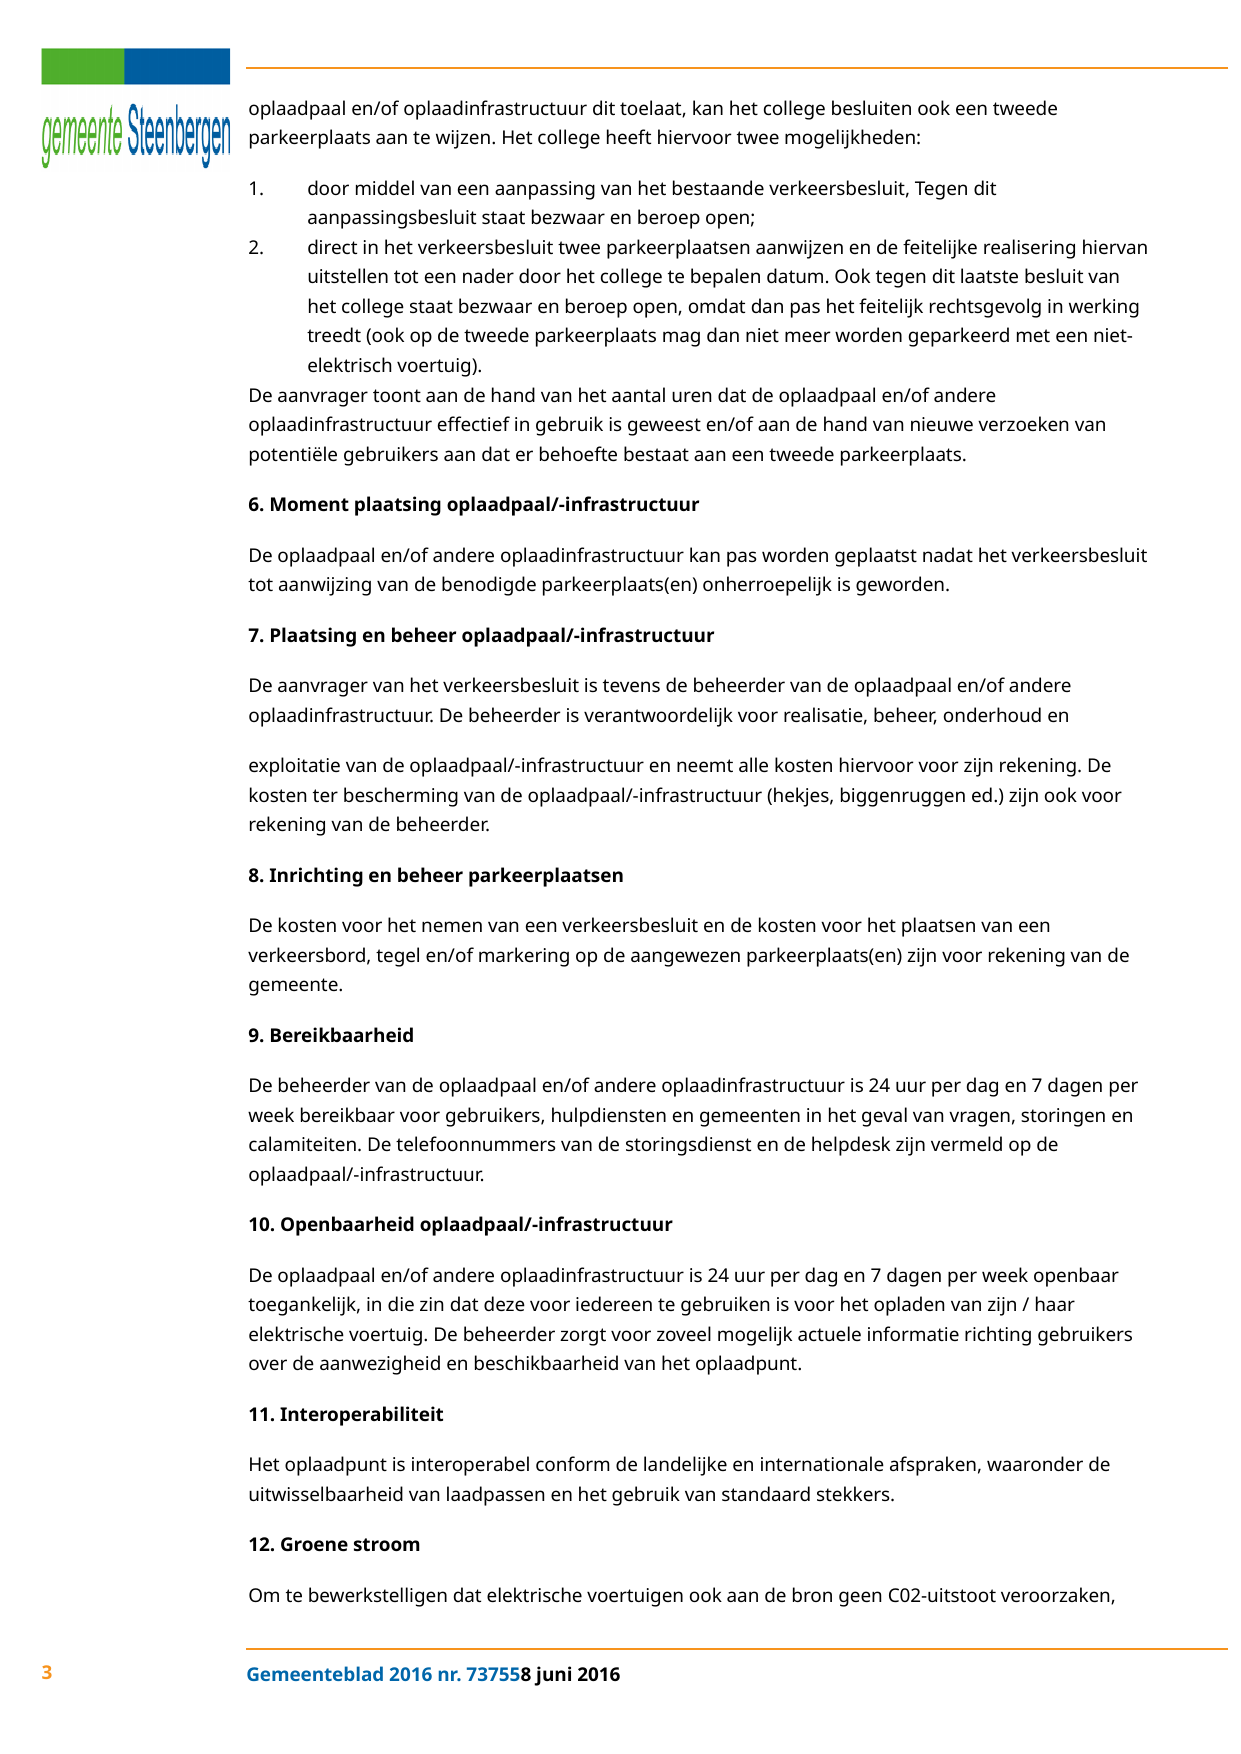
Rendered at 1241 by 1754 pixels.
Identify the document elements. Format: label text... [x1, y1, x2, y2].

text 9. Bereikbaarheid [248, 1022, 1152, 1048]
text 12. Groene stroom [248, 1531, 1152, 1557]
text De aanvrager toont aan de hand van het aantal uren dat de oplaadpaal en/of andere oplaadinfrastructuur effectief in gebruik is geweest en/of aan de hand van nieuwe verzoeken van potentiële gebruikers aan dat er behoefte bestaat aan een tweede parkeerplaats. [248, 382, 1152, 467]
text 8. Inrichting en beheer parkeerplaatsen [248, 862, 1152, 888]
text Om te bewerkstelligen dat elektrische voertuigen ook aan de bron geen C02-uitstoot veroorzaken, [248, 1582, 1152, 1608]
text De beheerder van de oplaadpaal en/of andere oplaadinfrastructuur is 24 uur per dag en 7 dagen per week bereikbaar voor gebruikers, hulpdiensten en gemeenten in het geval van vragen, storingen en calamiteiten. De telefoonnummers van de storingsdienst en de helpdesk zijn vermeld op de oplaadpaal/-infrastructuur. [248, 1072, 1152, 1187]
text 7. Plaatsing en beheer oplaadpaal/-infrastructuur [248, 622, 1152, 648]
text 6. Moment plaatsing oplaadpaal/-infrastructuur [248, 491, 1152, 517]
text Het oplaadpunt is interoperabel conform de landelijke en internationale afspraken, waaronder de uitwisselbaarheid van laadpassen en het gebruik van standaard stekkers. [248, 1451, 1152, 1507]
text De oplaadpaal en/of andere oplaadinfrastructuur kan pas worden geplaatst nadat het verkeersbesluit tot aanwijzing van de benodigde parkeerplaats(en) onherroepelijk is geworden. [248, 542, 1152, 597]
list door middel van een aanpassing van het bestaande verkeersbesluit, Tegen dit aanpassingsbesluit staat bezwaar en beroep open; [248, 175, 1152, 230]
text De kosten voor het nemen van een verkeersbesluit en de kosten voor het plaatsen van een verkeersbord, tegel en/of markering op de aangewezen parkeerplaats(en) zijn voor rekening van de gemeente. [248, 912, 1152, 997]
list direct in het verkeersbesluit twee parkeerplaatsen aanwijzen en de feitelijke realisering hiervan uitstellen tot een nader door het college te bepalen datum. Ook tegen dit laatste besluit van het college staat bezwaar en beroep open, omdat dan pas het feitelijk rechtsgevolg in werking treedt (ook op de tweede parkeerplaats mag dan niet meer worden geparkeerd met een niet-elektrisch voertuig). [248, 234, 1152, 378]
text exploitatie van de oplaadpaal/-infrastructuur en neemt alle kosten hiervoor voor zijn rekening. De kosten ter bescherming van de oplaadpaal/-infrastructuur (hekjes, biggenruggen ed.) zijn ook voor rekening van de beheerder. [248, 752, 1152, 837]
text 10. Openbaarheid oplaadpaal/-infrastructuur [248, 1211, 1152, 1237]
text oplaadpaal en/of oplaadinfrastructuur dit toelaat, kan het college besluiten ook een tweede parkeerplaats aan te wijzen. Het college heeft hiervoor twee mogelijkheden: [248, 95, 1152, 150]
text De oplaadpaal en/of andere oplaadinfrastructuur is 24 uur per dag en 7 dagen per week openbaar toegankelijk, in die zin dat deze voor iedereen te gebruiken is voor het opladen van zijn / haar elektrische voertuig. De beheerder zorgt voor zoveel mogelijk actuele informatie richting gebruikers over de aanwezigheid en beschikbaarheid van het oplaadpunt. [248, 1262, 1152, 1376]
picture [41, 47, 231, 172]
text De aanvrager van het verkeersbesluit is tevens de beheerder van de oplaadpaal en/of andere oplaadinfrastructuur. De beheerder is verantwoordelijk voor realisatie, beheer, onderhoud en [248, 672, 1152, 728]
text 11. Interoperabiliteit [248, 1401, 1152, 1427]
